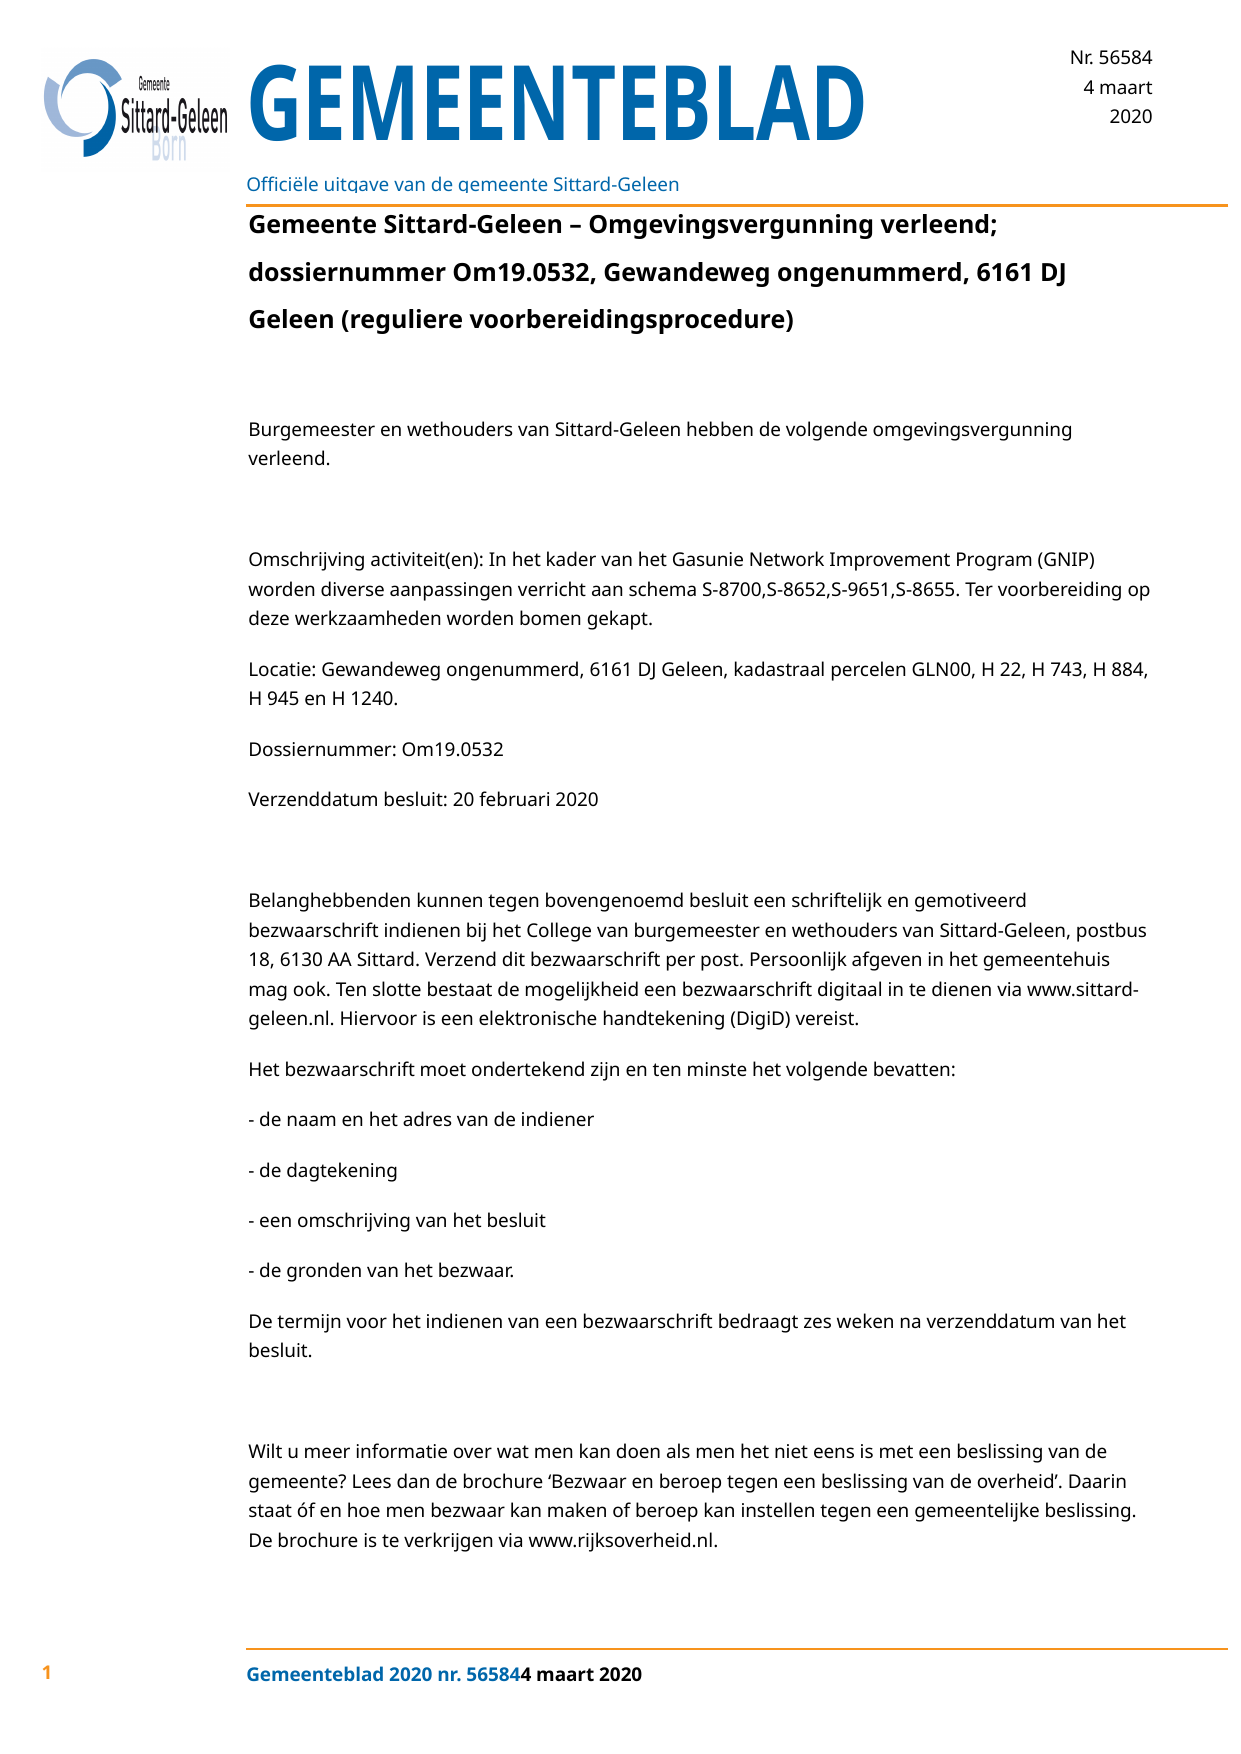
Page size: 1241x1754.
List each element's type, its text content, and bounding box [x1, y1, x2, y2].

text Dossiernummer: Om19.0532 [248, 736, 1152, 762]
text Belanghebbenden kunnen tegen bovengenoemd besluit een schriftelijk en gemotiveerd bezwaarschrift indienen bij het College van burgemeester en wethouders van Sittard-Geleen, postbus 18, 6130 AA Sittard. Verzend dit bezwaarschrift per post. Persoonlijk afgeven in het gemeentehuis mag ook. Ten slotte bestaat de mogelijkheid een bezwaarschrift digitaal in te dienen via www.sittard-geleen.nl. Hiervoor is een elektronische handtekening (DigiD) vereist. [248, 887, 1152, 1031]
picture [41, 47, 231, 172]
text Burgemeester en wethouders van Sittard-Geleen hebben de volgende omgevingsvergunning verleend. [248, 416, 1152, 471]
text Het bezwaarschrift moet ondertekend zijn en ten minste het volgende bevatten: [248, 1056, 1152, 1082]
text - de gronden van het bezwaar. [248, 1258, 1152, 1283]
text Wilt u meer informatie over wat men kan doen als men het niet eens is met een beslissing van de gemeente? Lees dan de brochure ‘Bezwaar en beroep tegen een beslissing van de overheid’. Daarin staat óf en hoe men bezwaar kan maken of beroep kan instellen tegen een gemeentelijke beslissing. De brochure is te verkrijgen via www.rijksoverheid.nl. [248, 1438, 1152, 1553]
text Gemeente Sittard-Geleen – Omgevingsvergunning verleend; dossiernummer Om19.0532, Gewandeweg ongenummerd, 6161 DJ Geleen (reguliere voorbereidingsprocedure) [248, 207, 1152, 336]
text Locatie: Gewandeweg ongenummerd, 6161 DJ Geleen, kadastraal percelen GLN00, H 22, H 743, H 884, H 945 en H 1240. [248, 656, 1152, 711]
text - de dagtekening [248, 1157, 1152, 1182]
text De termijn voor het indienen van een bezwaarschrift bedraagt zes weken na verzenddatum van het besluit. [248, 1308, 1152, 1363]
text Verzenddatum besluit: 20 februari 2020 [248, 786, 1152, 812]
text Omschrijving activiteit(en): In het kader van het Gasunie Network Improvement Program (GNIP) worden diverse aanpassingen verricht aan schema S-8700,S-8652,S-9651,S-8655. Ter voorbereiding op deze werkzaamheden worden bomen gekapt. [248, 546, 1152, 631]
text - de naam en het adres van de indiener [248, 1106, 1152, 1132]
text - een omschrijving van het besluit [248, 1207, 1152, 1233]
